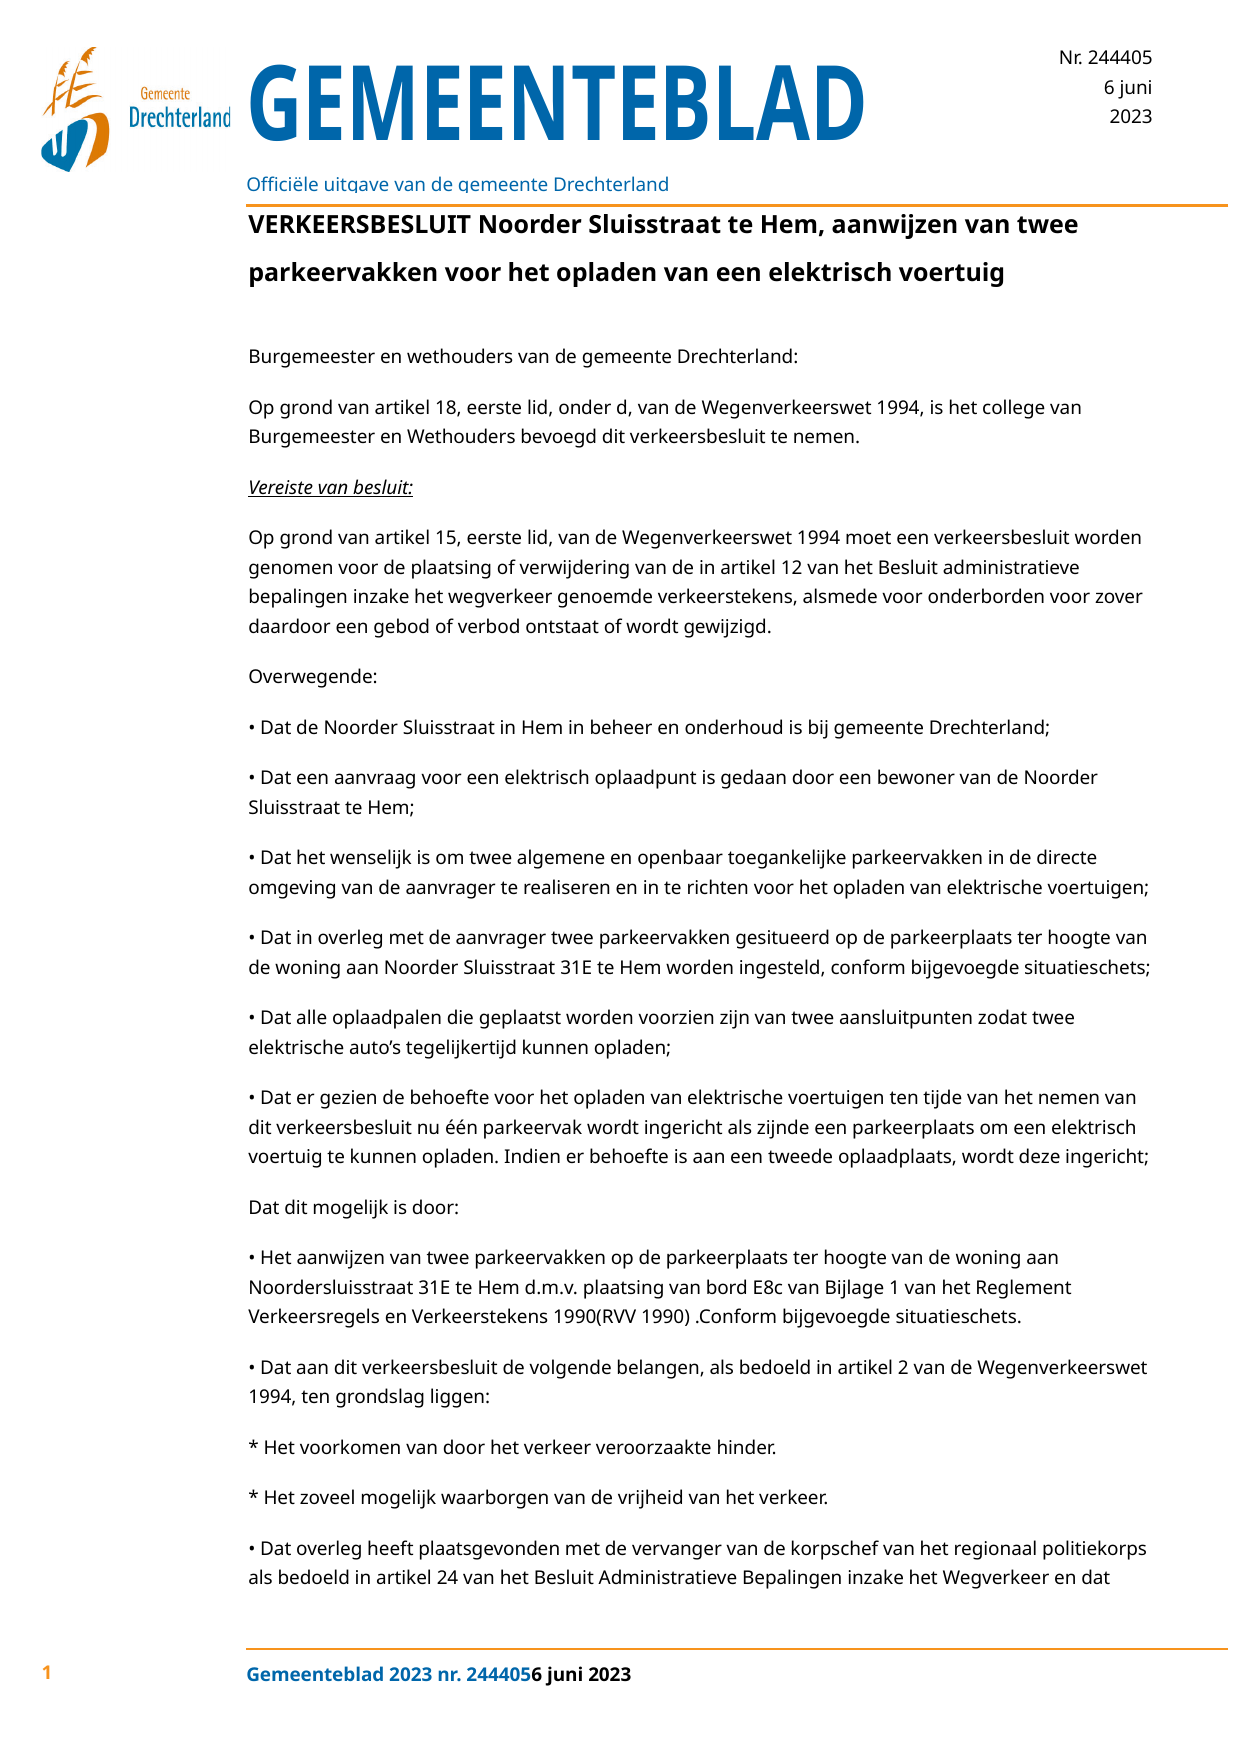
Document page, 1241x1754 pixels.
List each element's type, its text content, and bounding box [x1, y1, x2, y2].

text • Dat er gezien de behoefte voor het opladen van elektrische voertuigen ten tijde van het nemen van dit verkeersbesluit nu één parkeervak wordt ingericht als zijnde een parkeerplaats om een elektrisch voertuig te kunnen opladen. Indien er behoefte is aan een tweede oplaadplaats, wordt deze ingericht; [248, 1084, 1152, 1169]
text • Dat het wenselijk is om twee algemene en openbaar toegankelijke parkeervakken in de directe omgeving van de aanvrager te realiseren en in te richten voor het opladen van elektrische voertuigen; [248, 844, 1152, 900]
text • Dat overleg heeft plaatsgevonden met de vervanger van de korpschef van het regionaal politiekorps als bedoeld in artikel 24 van het Besluit Administratieve Bepalingen inzake het Wegverkeer en dat [248, 1535, 1152, 1590]
text Burgemeester en wethouders van de gemeente Drechterland: [248, 344, 1152, 369]
text Op grond van artikel 15, eerste lid, van de Wegenverkeerswet 1994 moet een verkeersbesluit worden genomen voor de plaatsing of verwijdering van de in artikel 12 van het Besluit administratieve bepalingen inzake het wegverkeer genoemde verkeerstekens, alsmede voor onderborden voor zover daardoor een gebod of verbod ontstaat of wordt gewijzigd. [248, 524, 1152, 639]
text * Het zoveel mogelijk waarborgen van de vrijheid van het verkeer. [248, 1484, 1152, 1510]
text • Dat alle oplaadpalen die geplaatst worden voorzien zijn van twee aansluitpunten zodat twee elektrische auto’s tegelijkertijd kunnen opladen; [248, 1004, 1152, 1060]
text • Dat in overleg met de aanvrager twee parkeervakken gesitueerd op de parkeerplaats ter hoogte van de woning aan Noorder Sluisstraat 31E te Hem worden ingesteld, conform bijgevoegde situatieschets; [248, 924, 1152, 980]
text Op grond van artikel 18, eerste lid, onder d, van de Wegenverkeerswet 1994, is het college van Burgemeester en Wethouders bevoegd dit verkeersbesluit te nemen. [248, 394, 1152, 449]
text • Het aanwijzen van twee parkeervakken op de parkeerplaats ter hoogte van de woning aan Noordersluisstraat 31E te Hem d.m.v. plaatsing van bord E8c van Bijlage 1 van het Reglement Verkeersregels en Verkeerstekens 1990(RVV 1990) .Conform bijgevoegde situatieschets. [248, 1244, 1152, 1329]
text • Dat de Noorder Sluisstraat in Hem in beheer en onderhoud is bij gemeente Drechterland; [248, 714, 1152, 740]
text • Dat aan dit verkeersbesluit de volgende belangen, als bedoeld in artikel 2 van de Wegenverkeerswet 1994, ten grondslag liggen: [248, 1354, 1152, 1409]
picture [226, 115, 231, 124]
picture [41, 47, 231, 172]
text * Het voorkomen van door het verkeer veroorzaakte hinder. [248, 1434, 1152, 1460]
text Vereiste van besluit: [248, 474, 1152, 500]
picture [41, 158, 64, 172]
text Dat dit mogelijk is door: [248, 1194, 1152, 1220]
text Overwegende: [248, 664, 1152, 689]
text VERKEERSBESLUIT Noorder Sluisstraat te Hem, aanwijzen van twee parkeervakken voor het opladen van een elektrisch voertuig [248, 207, 1152, 288]
text • Dat een aanvraag voor een elektrisch oplaadpunt is gedaan door een bewoner van de Noorder Sluisstraat te Hem; [248, 764, 1152, 820]
